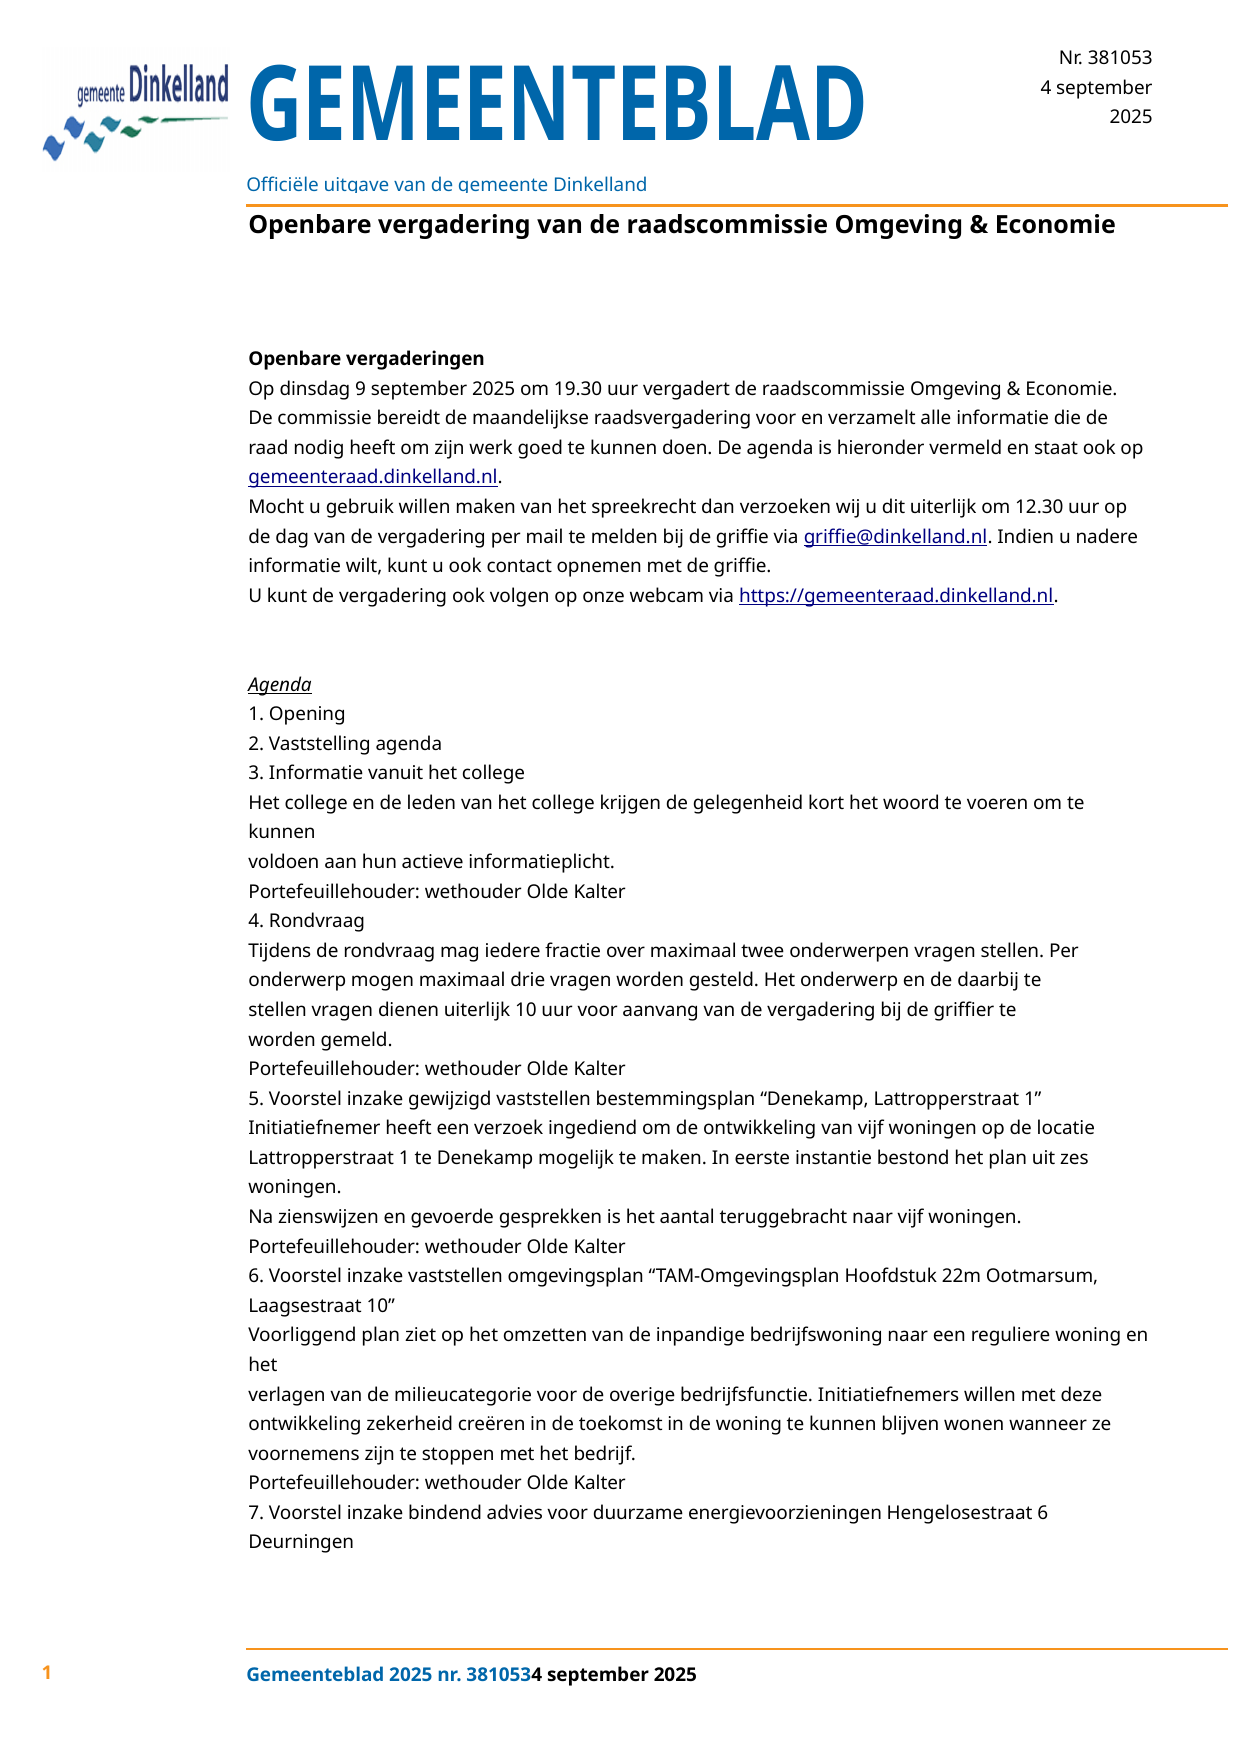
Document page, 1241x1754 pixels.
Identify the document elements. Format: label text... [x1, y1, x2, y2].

text 1. Opening [248, 700, 1152, 726]
text onderwerp mogen maximaal drie vragen worden gesteld. Het onderwerp en de daarbij te [248, 967, 1152, 992]
text Mocht u gebruik willen maken van het spreekrecht dan verzoeken wij u dit uiterlijk om 12.30 uur op de dag van de vergadering per mail te melden bij de griffie via griffie@dinkelland.nl. Indien u nadere informatie wilt, kunt u ook contact opnemen met de griffie. [248, 493, 1152, 578]
text Portefeuillehouder: wethouder Olde Kalter [248, 1233, 1152, 1258]
text Openbare vergaderingen [248, 345, 1152, 371]
text 2. Vaststelling agenda [248, 730, 1152, 756]
text Laagsestraat 10” [248, 1292, 1152, 1318]
text ontwikkeling zekerheid creëren in de toekomst in de woning te kunnen blijven wonen wanneer ze [248, 1410, 1152, 1436]
text Tijdens de rondvraag mag iedere fractie over maximaal twee onderwerpen vragen stellen. Per [248, 937, 1152, 963]
text 4. Rondvraag [248, 907, 1152, 933]
text 6. Voorstel inzake vaststellen omgevingsplan “TAM-Omgevingsplan Hoofdstuk 22m Ootmarsum, [248, 1262, 1152, 1288]
text stellen vragen dienen uiterlijk 10 uur voor aanvang van de vergadering bij de griffier te [248, 996, 1152, 1022]
picture [41, 47, 231, 172]
text Portefeuillehouder: wethouder Olde Kalter [248, 1055, 1152, 1081]
text De commissie bereidt de maandelijkse raadsvergadering voor en verzamelt alle informatie die de raad nodig heeft om zijn werk goed te kunnen doen. De agenda is hieronder vermeld en staat ook op gemeenteraad.dinkelland.nl. [248, 404, 1152, 489]
text Agenda [248, 671, 1152, 696]
text Portefeuillehouder: wethouder Olde Kalter [248, 1469, 1152, 1495]
text U kunt de vergadering ook volgen op onze webcam via https://gemeenteraad.dinkelland.nl. [248, 582, 1152, 608]
text Het college en de leden van het college krijgen de gelegenheid kort het woord te voeren om te kunnen [248, 789, 1152, 844]
text worden gemeld. [248, 1026, 1152, 1051]
text Portefeuillehouder: wethouder Olde Kalter [248, 878, 1152, 903]
text Initiatiefnemer heeft een verzoek ingediend om de ontwikkeling van vijf woningen op de locatie [248, 1114, 1152, 1140]
text Openbare vergadering van de raadscommissie Omgeving & Economie [248, 207, 1152, 241]
text 5. Voorstel inzake gewijzigd vaststellen bestemmingsplan “Denekamp, Lattropperstraat 1” [248, 1085, 1152, 1111]
text voldoen aan hun actieve informatieplicht. [248, 848, 1152, 874]
text verlagen van de milieucategorie voor de overige bedrijfsfunctie. Initiatiefnemers willen met deze [248, 1381, 1152, 1406]
text Na zienswijzen en gevoerde gesprekken is het aantal teruggebracht naar vijf woningen. [248, 1203, 1152, 1229]
text 7. Voorstel inzake bindend advies voor duurzame energievoorzieningen Hengelosestraat 6 Deurningen [248, 1499, 1152, 1554]
text Op dinsdag 9 september 2025 om 19.30 uur vergadert de raadscommissie Omgeving & Economie. [248, 375, 1152, 401]
text 3. Informatie vanuit het college [248, 759, 1152, 785]
text Voorliggend plan ziet op het omzetten van de inpandige bedrijfswoning naar een reguliere woning en het [248, 1322, 1152, 1377]
text voornemens zijn te stoppen met het bedrijf. [248, 1440, 1152, 1466]
text Lattropperstraat 1 te Denekamp mogelijk te maken. In eerste instantie bestond het plan uit zes woningen. [248, 1144, 1152, 1199]
